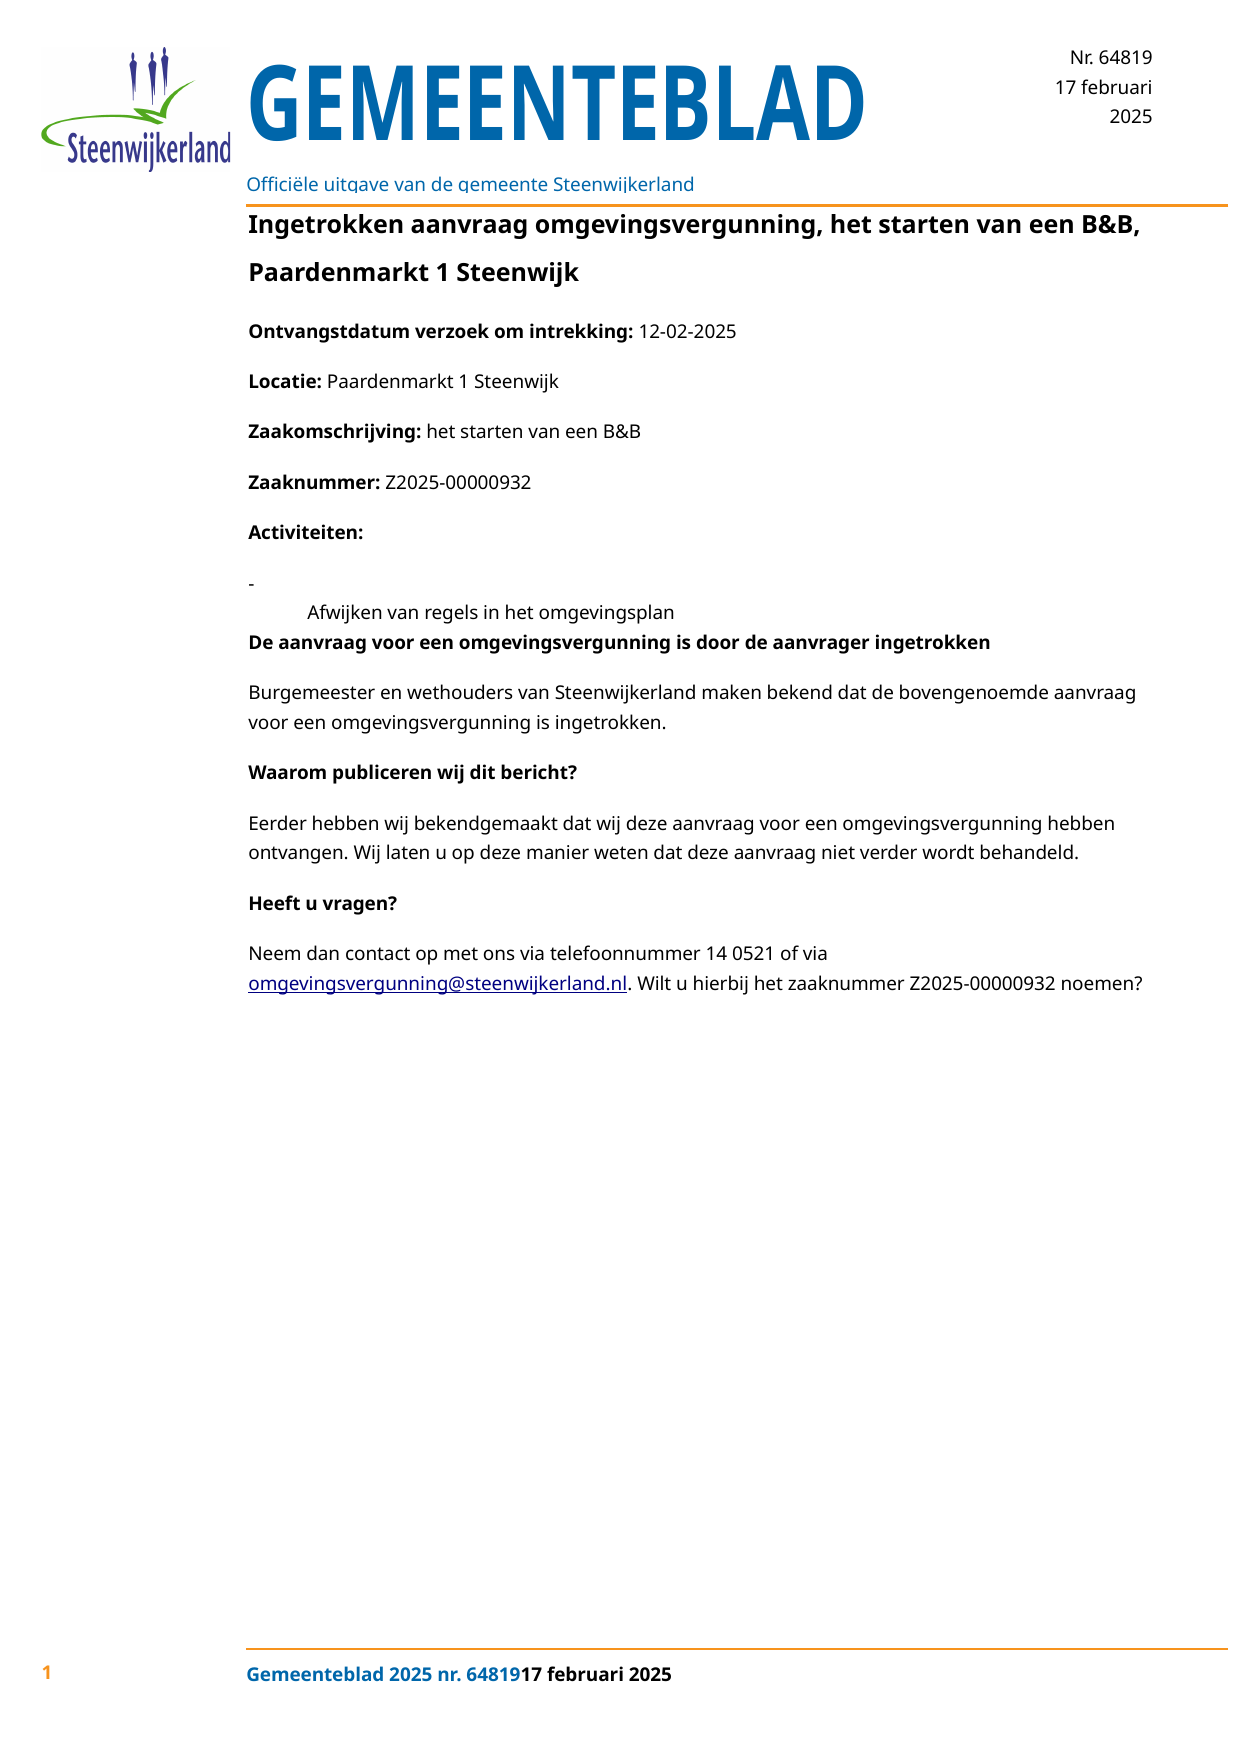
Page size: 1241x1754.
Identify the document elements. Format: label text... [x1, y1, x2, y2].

text De aanvraag voor een omgevingsvergunning is door de aanvrager ingetrokken [248, 629, 1152, 655]
text Activiteiten: [248, 519, 1152, 545]
text Ingetrokken aanvraag omgevingsvergunning, het starten van een B&B, Paardenmarkt 1 Steenwijk [248, 207, 1152, 288]
text Burgemeester en wethouders van Steenwijkerland maken bekend dat de bovengenoemde aanvraag voor een omgevingsvergunning is ingetrokken. [248, 679, 1152, 735]
text Zaaknummer: Z2025-00000932 [248, 469, 1152, 495]
text Eerder hebben wij bekendgemaakt dat wij deze aanvraag voor een omgevingsvergunning hebben ontvangen. Wij laten u op deze manier weten dat deze aanvraag niet verder wordt behandeld. [248, 810, 1152, 865]
text Waarom publiceren wij dit bericht? [248, 759, 1152, 785]
text Locatie: Paardenmarkt 1 Steenwijk [248, 368, 1152, 394]
text Zaakomschrijving: het starten van een B&B [248, 419, 1152, 444]
list Afwijken van regels in het omgevingsplan [248, 599, 1152, 625]
text Heeft u vragen? [248, 890, 1152, 916]
text Ontvangstdatum verzoek om intrekking: 12-02-2025 [248, 318, 1152, 344]
picture [41, 47, 231, 172]
text Neem dan contact op met ons via telefoonnummer 14 0521 of via omgevingsvergunning@steenwijkerland.nl. Wilt u hierbij het zaaknummer Z2025-00000932 noemen? [248, 940, 1152, 996]
